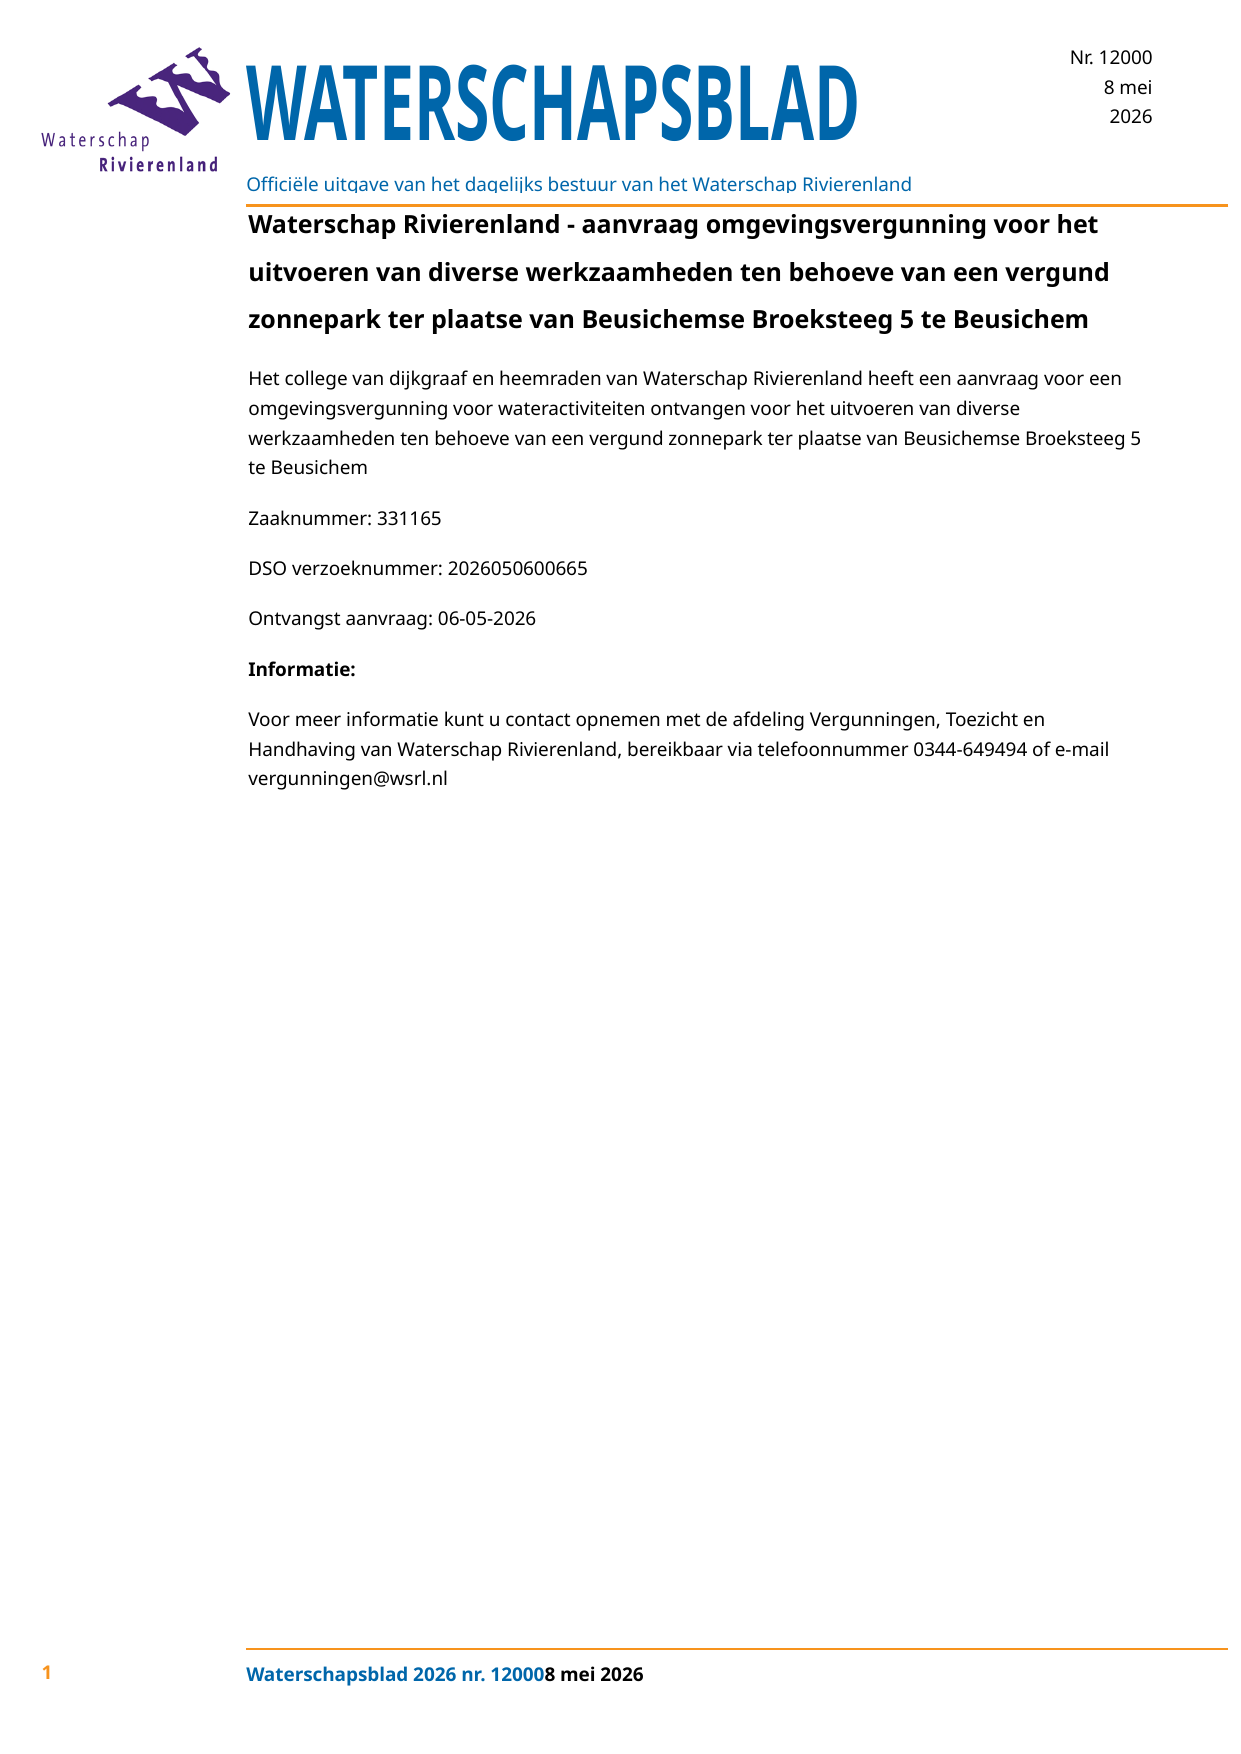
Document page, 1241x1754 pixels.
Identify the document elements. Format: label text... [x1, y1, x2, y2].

text Zaaknummer: 331165 [248, 505, 1152, 530]
text Waterschap Rivierenland - aanvraag omgevingsvergunning voor het uitvoeren van diverse werkzaamheden ten behoeve van een vergund zonnepark ter plaatse van Beusichemse Broeksteeg 5 te Beusichem [248, 207, 1152, 336]
text Informatie: [248, 656, 1152, 682]
text DSO verzoeknummer: 2026050600665 [248, 555, 1152, 581]
picture [41, 47, 231, 172]
text Het college van dijkgraaf en heemraden van Waterschap Rivierenland heeft een aanvraag voor een omgevingsvergunning voor wateractiviteiten ontvangen voor het uitvoeren van diverse werkzaamheden ten behoeve van een vergund zonnepark ter plaatse van Beusichemse Broeksteeg 5 te Beusichem [248, 366, 1152, 480]
text Ontvangst aanvraag: 06-05-2026 [248, 606, 1152, 631]
text Voor meer informatie kunt u contact opnemen met de afdeling Vergunningen, Toezicht en Handhaving van Waterschap Rivierenland, bereikbaar via telefoonnummer 0344-649494 of e-mail vergunningen@wsrl.nl [248, 706, 1152, 791]
